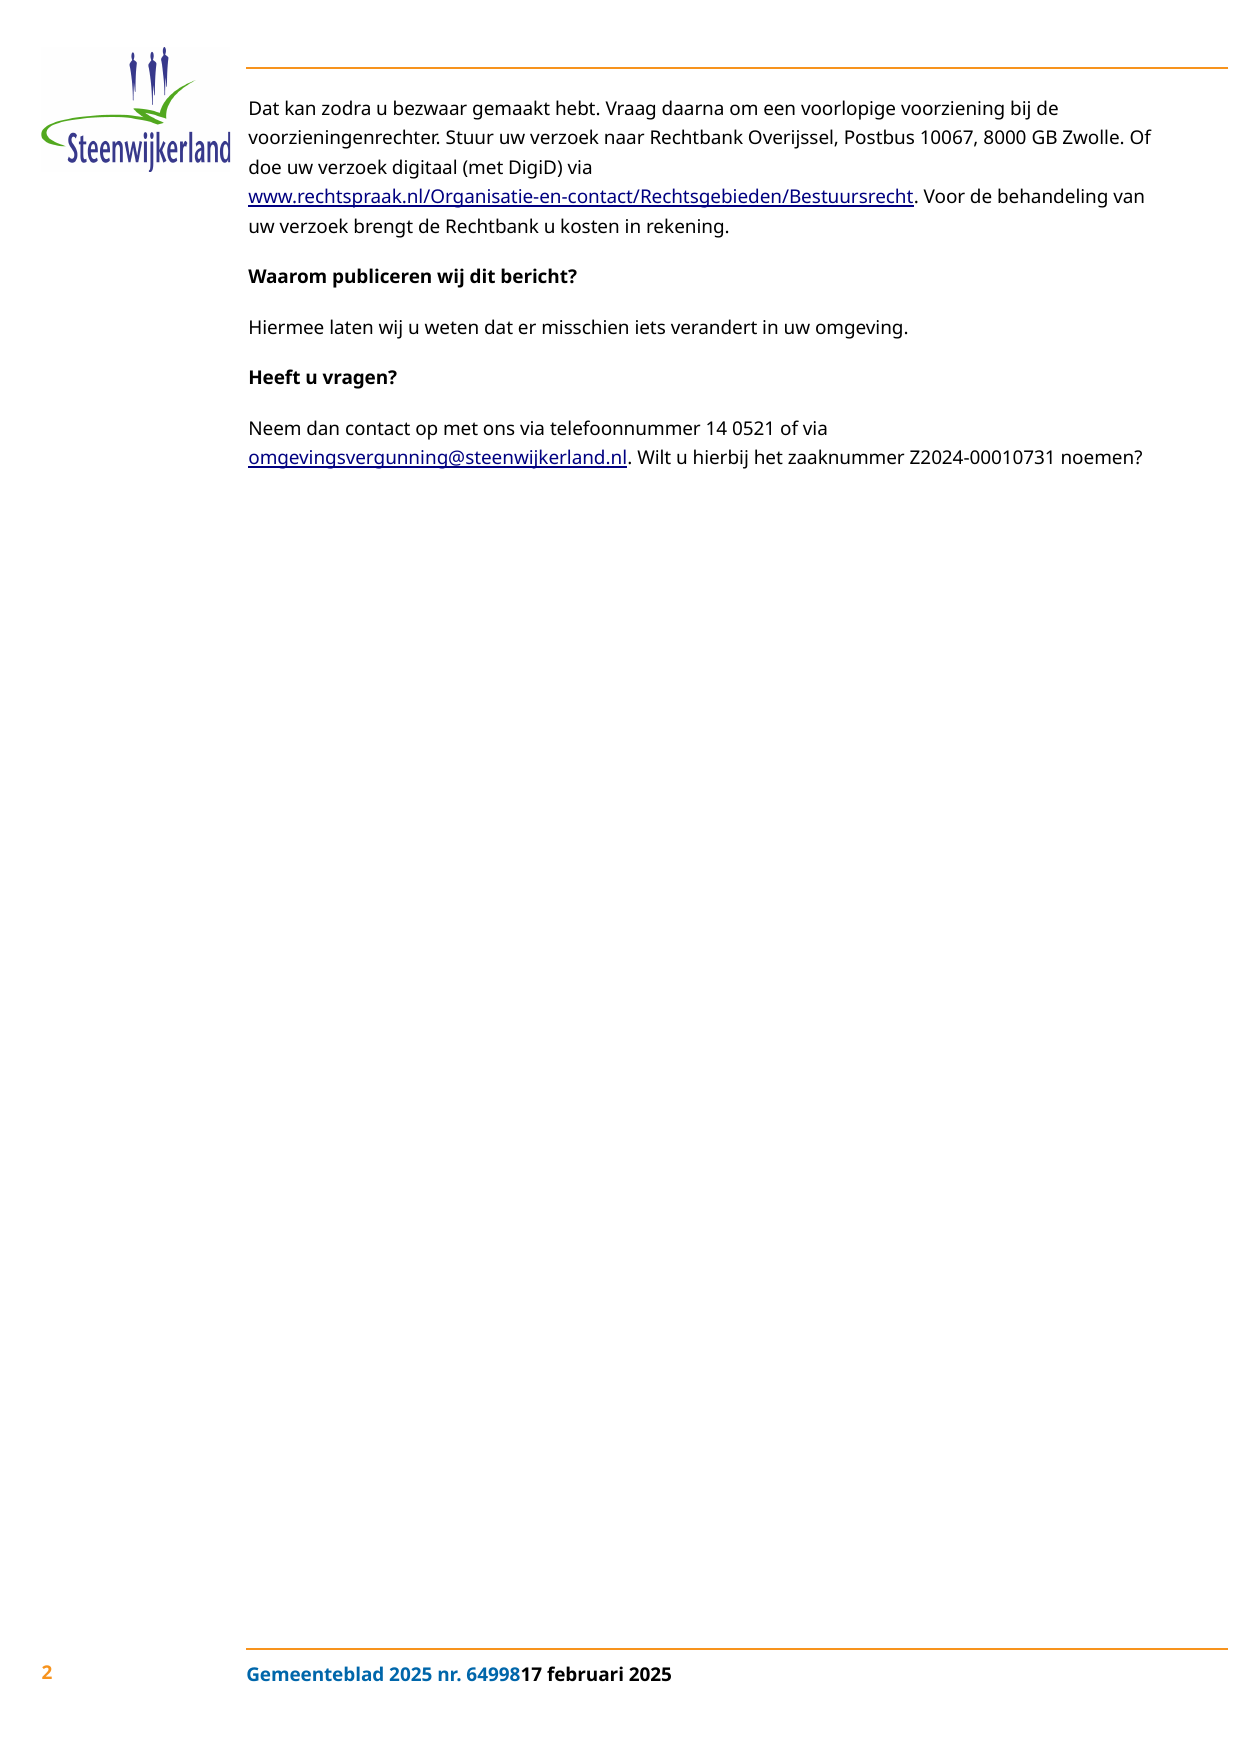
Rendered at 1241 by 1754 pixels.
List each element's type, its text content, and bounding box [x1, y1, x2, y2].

text Heeft u vragen? [248, 364, 1152, 390]
picture [41, 47, 231, 172]
text Waarom publiceren wij dit bericht? [248, 263, 1152, 289]
text Hiermee laten wij u weten dat er misschien iets verandert in uw omgeving. [248, 314, 1152, 340]
text Dat kan zodra u bezwaar gemaakt hebt. Vraag daarna om een voorlopige voorziening bij de voorzieningenrechter. Stuur uw verzoek naar Rechtbank Overijssel, Postbus 10067, 8000 GB Zwolle. Of doe uw verzoek digitaal (met DigiD) via www.rechtspraak.nl/Organisatie-en-contact/Rechtsgebieden/Bestuursrecht. Voor de behandeling van uw verzoek brengt de Rechtbank u kosten in rekening. [248, 95, 1152, 239]
text Neem dan contact op met ons via telefoonnummer 14 0521 of via omgevingsvergunning@steenwijkerland.nl. Wilt u hierbij het zaaknummer Z2024-00010731 noemen? [248, 415, 1152, 470]
